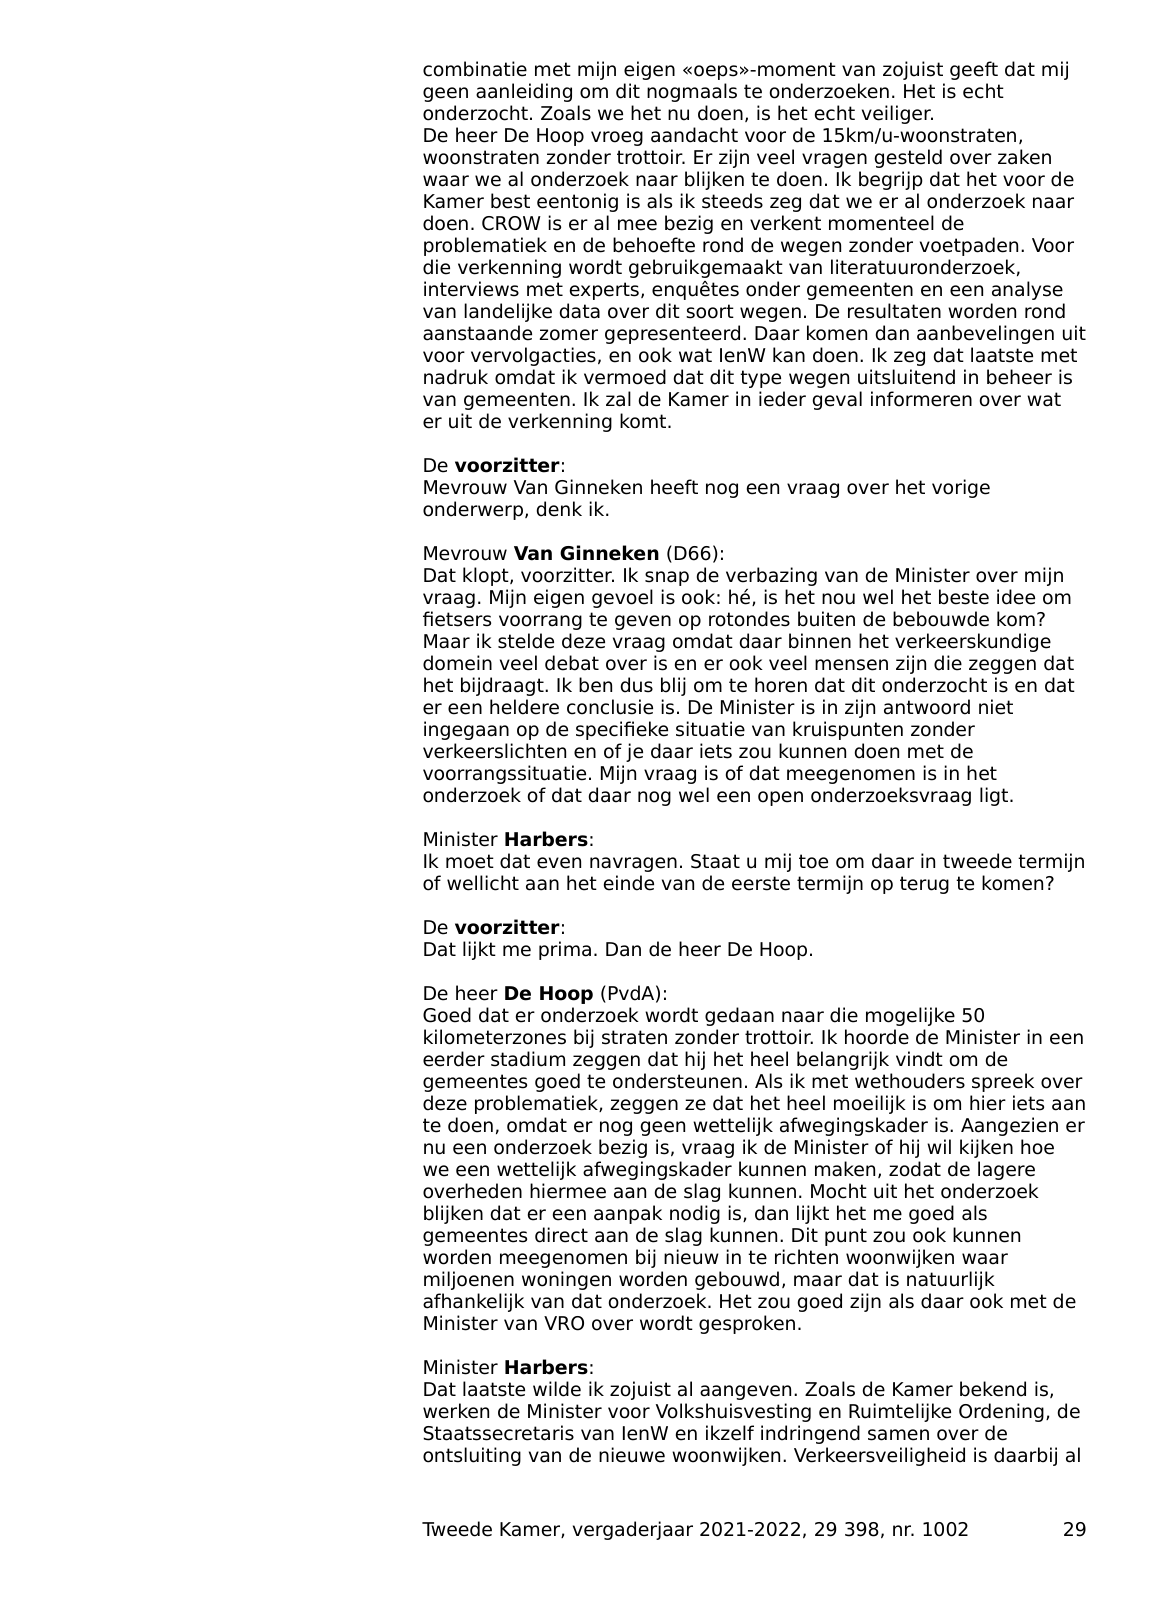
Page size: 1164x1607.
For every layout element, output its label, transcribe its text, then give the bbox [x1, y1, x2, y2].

text De voorzitter: [422, 917, 1087, 939]
text Dat klopt, voorzitter. Ik snap de verbazing van de Minister over mijn vraag. Mijn eigen gevoel is ook: hé, is het nou wel het beste idee om fietsers voorrang te geven op rotondes buiten de bebouwde kom? Maar ik stelde deze vraag omdat daar binnen het verkeerskundige domein veel debat over is en er ook veel mensen zijn die zeggen dat het bijdraagt. Ik ben dus blij om te horen dat dit onderzocht is en dat er een heldere conclusie is. De Minister is in zijn antwoord niet ingegaan op de specifieke situatie van kruispunten zonder verkeerslichten en of je daar iets zou kunnen doen met de voorrangssituatie. Mijn vraag is of dat meegenomen is in het onderzoek of dat daar nog wel een open onderzoeksvraag ligt. [422, 565, 1087, 807]
text De voorzitter: [422, 455, 1087, 477]
text Goed dat er onderzoek wordt gedaan naar die mogelijke 50 kilometerzones bij straten zonder trottoir. Ik hoorde de Minister in een eerder stadium zeggen dat hij het heel belangrijk vindt om de gemeentes goed te ondersteunen. Als ik met wethouders spreek over deze problematiek, zeggen ze dat het heel moeilijk is om hier iets aan te doen, omdat er nog geen wettelijk afwegingskader is. Aangezien er nu een onderzoek bezig is, vraag ik de Minister of hij wil kijken hoe we een wettelijk afwegingskader kunnen maken, zodat de lagere overheden hiermee aan de slag kunnen. Mocht uit het onderzoek blijken dat er een aanpak nodig is, dan lijkt het me goed als gemeentes direct aan de slag kunnen. Dit punt zou ook kunnen worden meegenomen bij nieuw in te richten woonwijken waar miljoenen woningen worden gebouwd, maar dat is natuurlijk afhankelijk van dat onderzoek. Het zou goed zijn als daar ook met de Minister van VRO over wordt gesproken. [422, 1005, 1087, 1335]
text De heer De Hoop (PvdA): [422, 983, 1087, 1005]
text Ik moet dat even navragen. Staat u mij toe om daar in tweede termijn of wellicht aan het einde van de eerste termijn op terug te komen? [422, 851, 1087, 895]
text De heer De Hoop vroeg aandacht voor de 15km/u-woonstraten, woonstraten zonder trottoir. Er zijn veel vragen gesteld over zaken waar we al onderzoek naar blijken te doen. Ik begrijp dat het voor de Kamer best eentonig is als ik steeds zeg dat we er al onderzoek naar doen. CROW is er al mee bezig en verkent momenteel de problematiek en de behoefte rond de wegen zonder voetpaden. Voor die verkenning wordt gebruikgemaakt van literatuuronderzoek, interviews met experts, enquêtes onder gemeenten en een analyse van landelijke data over dit soort wegen. De resultaten worden rond aanstaande zomer gepresenteerd. Daar komen dan aanbevelingen uit voor vervolgacties, en ook wat IenW kan doen. Ik zeg dat laatste met nadruk omdat ik vermoed dat dit type wegen uitsluitend in beheer is van gemeenten. Ik zal de Kamer in ieder geval informeren over wat er uit de verkenning komt. [422, 125, 1087, 433]
text Dat lijkt me prima. Dan de heer De Hoop. [422, 939, 1087, 961]
text Minister Harbers: [422, 1357, 1087, 1379]
text Mevrouw Van Ginneken (D66): [422, 543, 1087, 565]
text combinatie met mijn eigen «oeps»-moment van zojuist geeft dat mij geen aanleiding om dit nogmaals te onderzoeken. Het is echt onderzocht. Zoals we het nu doen, is het echt veiliger. [422, 59, 1087, 125]
text Dat laatste wilde ik zojuist al aangeven. Zoals de Kamer bekend is, werken de Minister voor Volkshuisvesting en Ruimtelijke Ordening, de Staatssecretaris van IenW en ikzelf indringend samen over de ontsluiting van de nieuwe woonwijken. Verkeersveiligheid is daarbij al [422, 1379, 1087, 1467]
text Mevrouw Van Ginneken heeft nog een vraag over het vorige onderwerp, denk ik. [422, 477, 1087, 521]
text Minister Harbers: [422, 829, 1087, 851]
